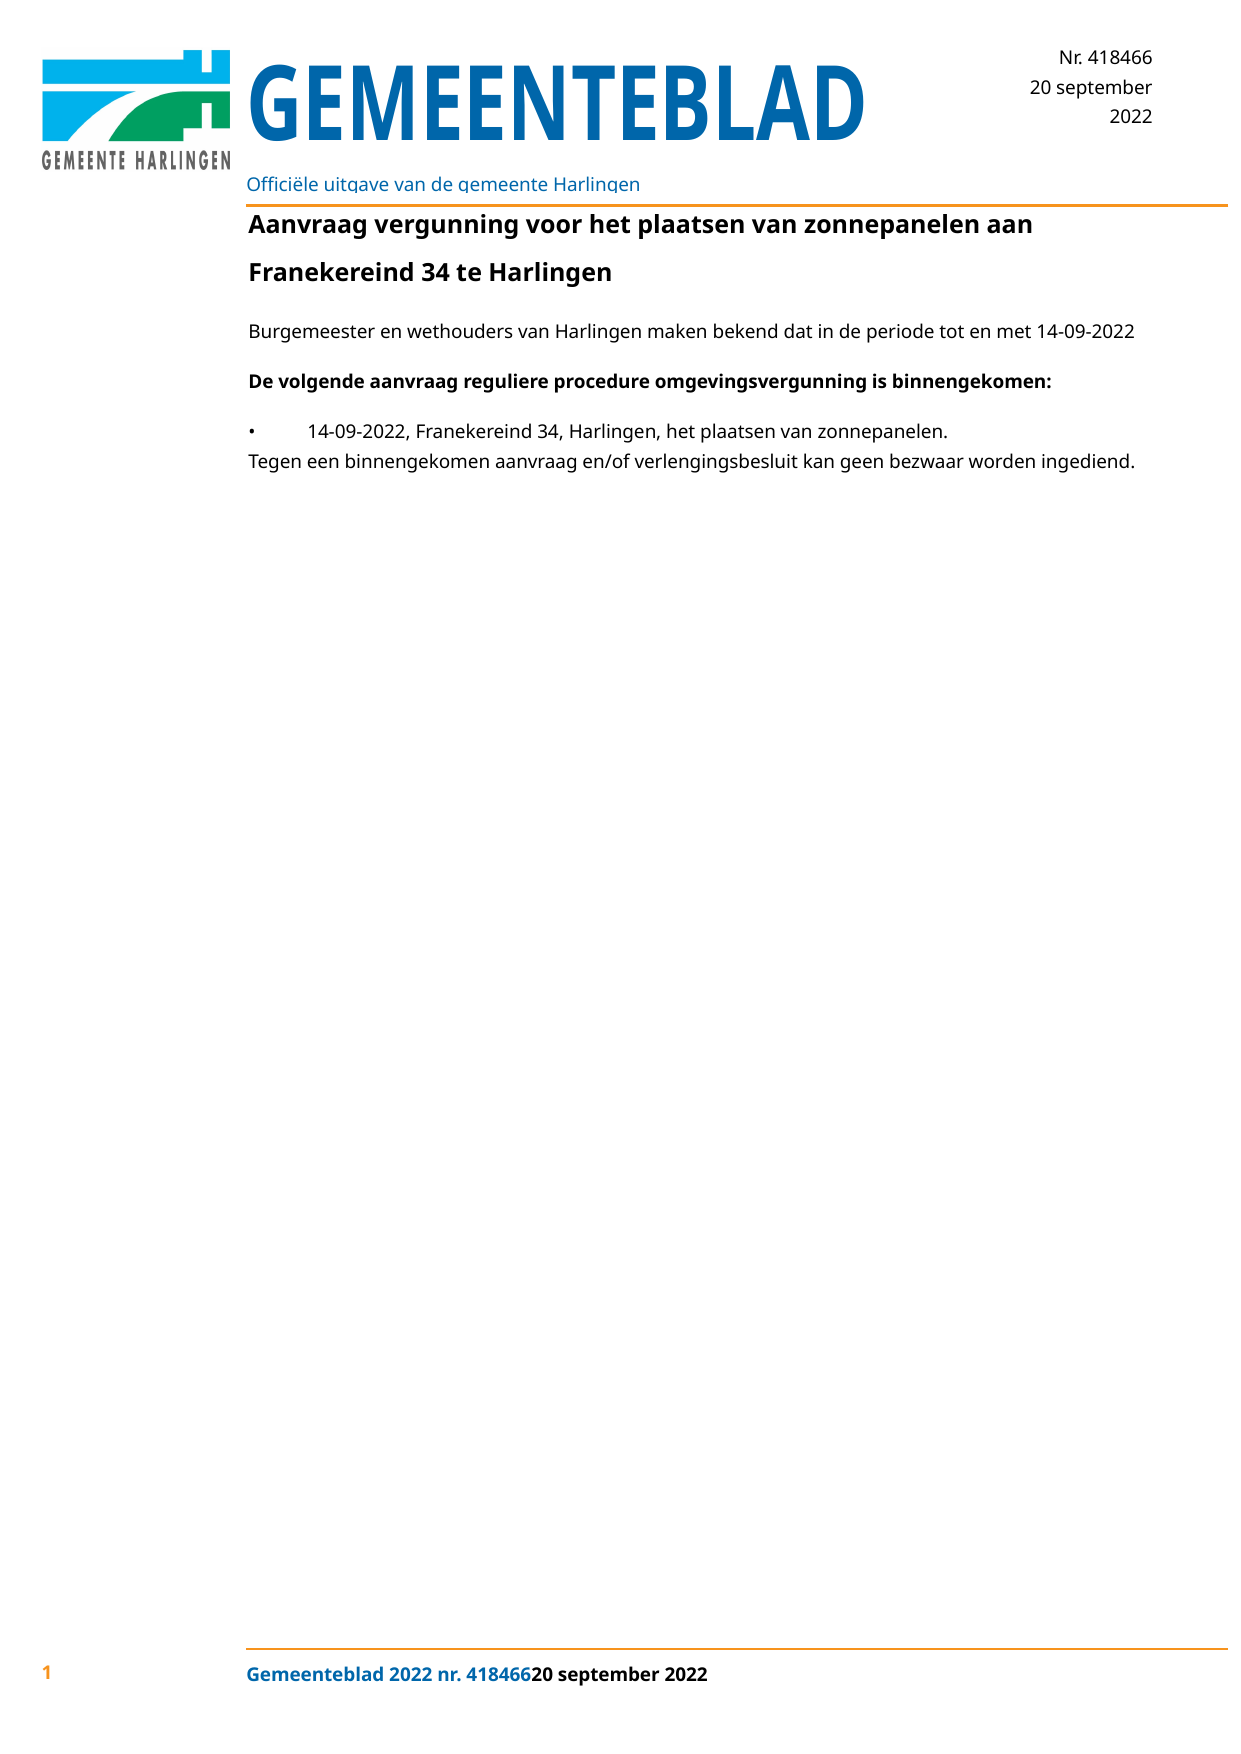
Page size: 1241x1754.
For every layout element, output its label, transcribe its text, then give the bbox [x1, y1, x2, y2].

picture [41, 47, 231, 172]
list 14-09-2022, Franekereind 34, Harlingen, het plaatsen van zonnepanelen. [248, 419, 1152, 444]
text Tegen een binnengekomen aanvraag en/of verlengingsbesluit kan geen bezwaar worden ingediend. [248, 448, 1152, 474]
text De volgende aanvraag reguliere procedure omgevingsvergunning is binnengekomen: [248, 368, 1152, 394]
text Burgemeester en wethouders van Harlingen maken bekend dat in de periode tot en met 14-09-2022 [248, 318, 1152, 344]
text Aanvraag vergunning voor het plaatsen van zonnepanelen aan Franekereind 34 te Harlingen [248, 207, 1152, 288]
